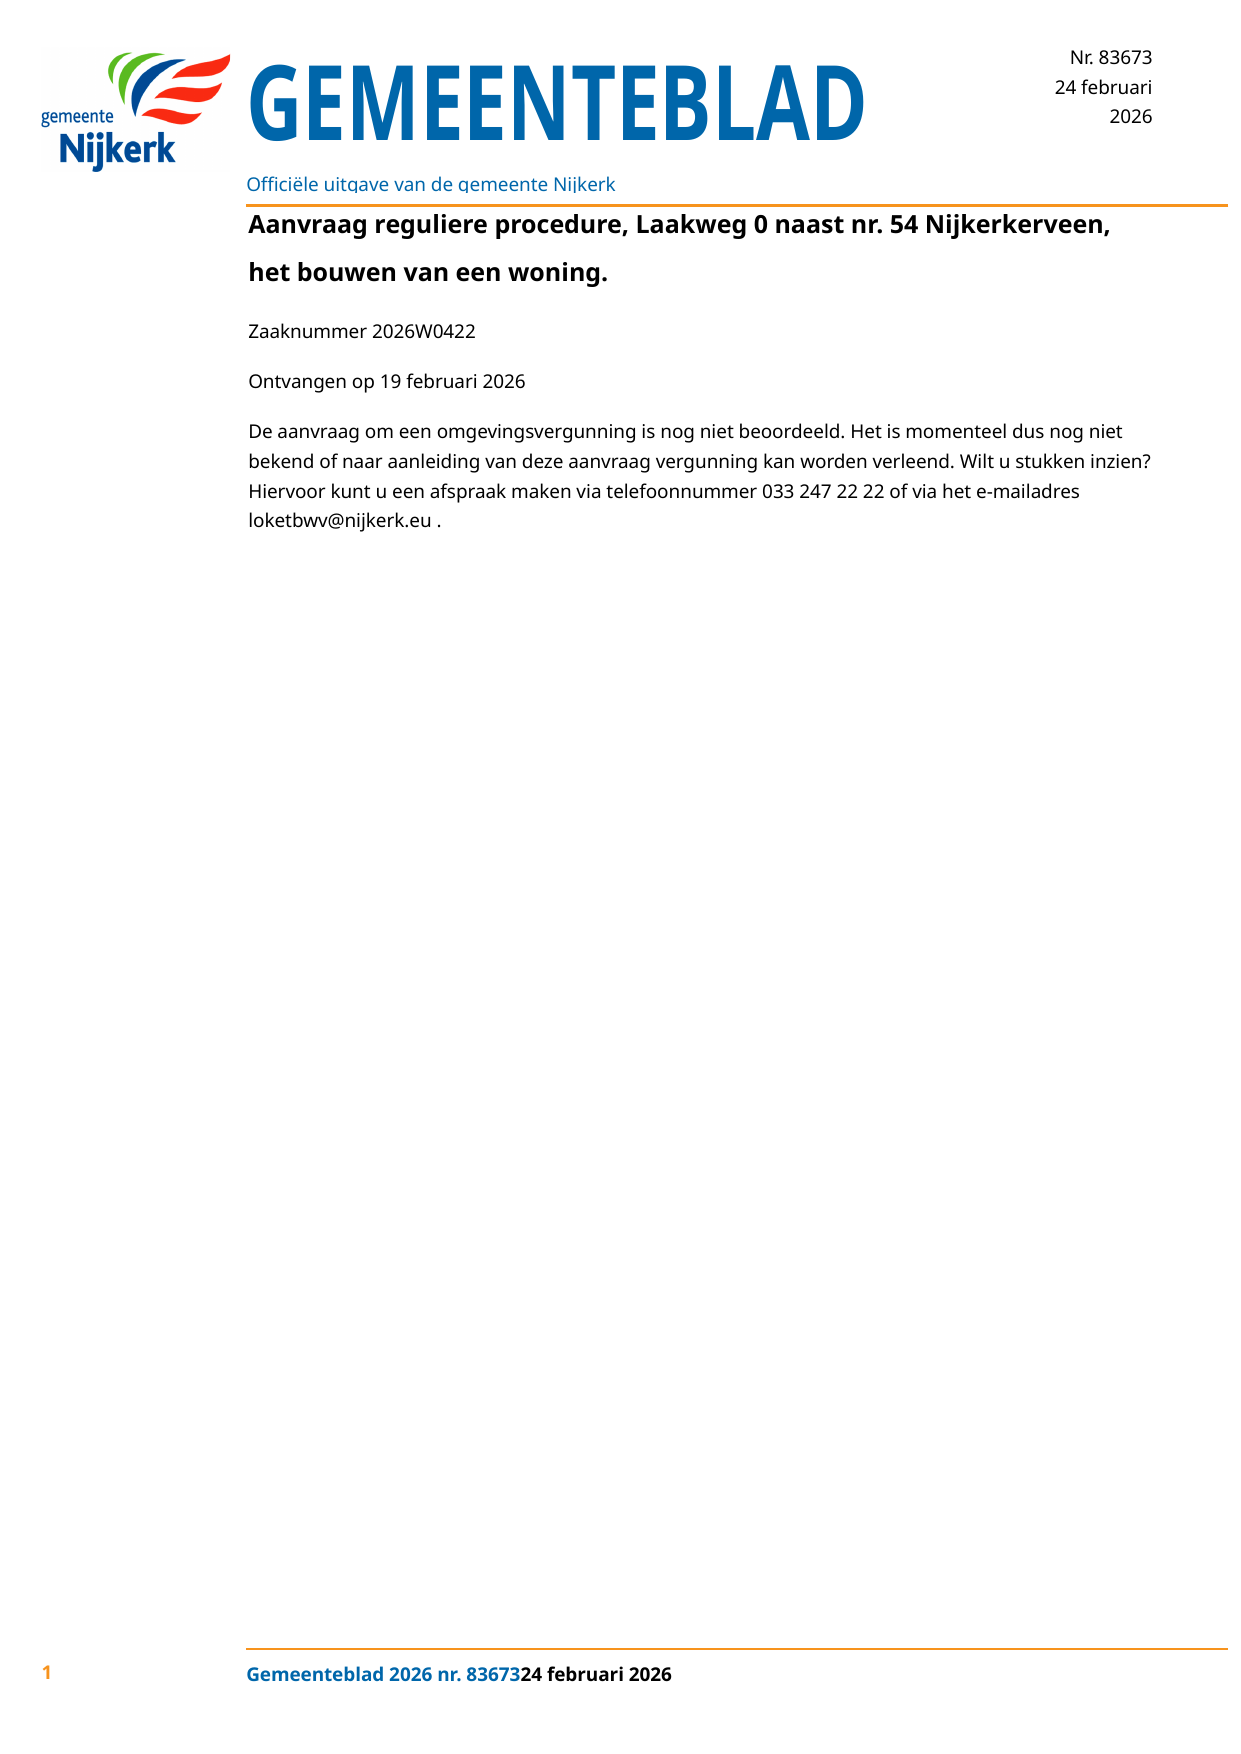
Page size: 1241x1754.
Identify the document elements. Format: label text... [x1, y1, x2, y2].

text De aanvraag om een omgevingsvergunning is nog niet beoordeeld. Het is momenteel dus nog niet bekend of naar aanleiding van deze aanvraag vergunning kan worden verleend. Wilt u stukken inzien? Hiervoor kunt u een afspraak maken via telefoonnummer 033 247 22 22 of via het e-mailadres loketbwv@nijkerk.eu . [248, 419, 1152, 533]
picture [41, 47, 231, 172]
text Aanvraag reguliere procedure, Laakweg 0 naast nr. 54 Nijkerkerveen, het bouwen van een woning. [248, 207, 1152, 288]
text Ontvangen op 19 februari 2026 [248, 368, 1152, 394]
text Zaaknummer 2026W0422 [248, 318, 1152, 344]
